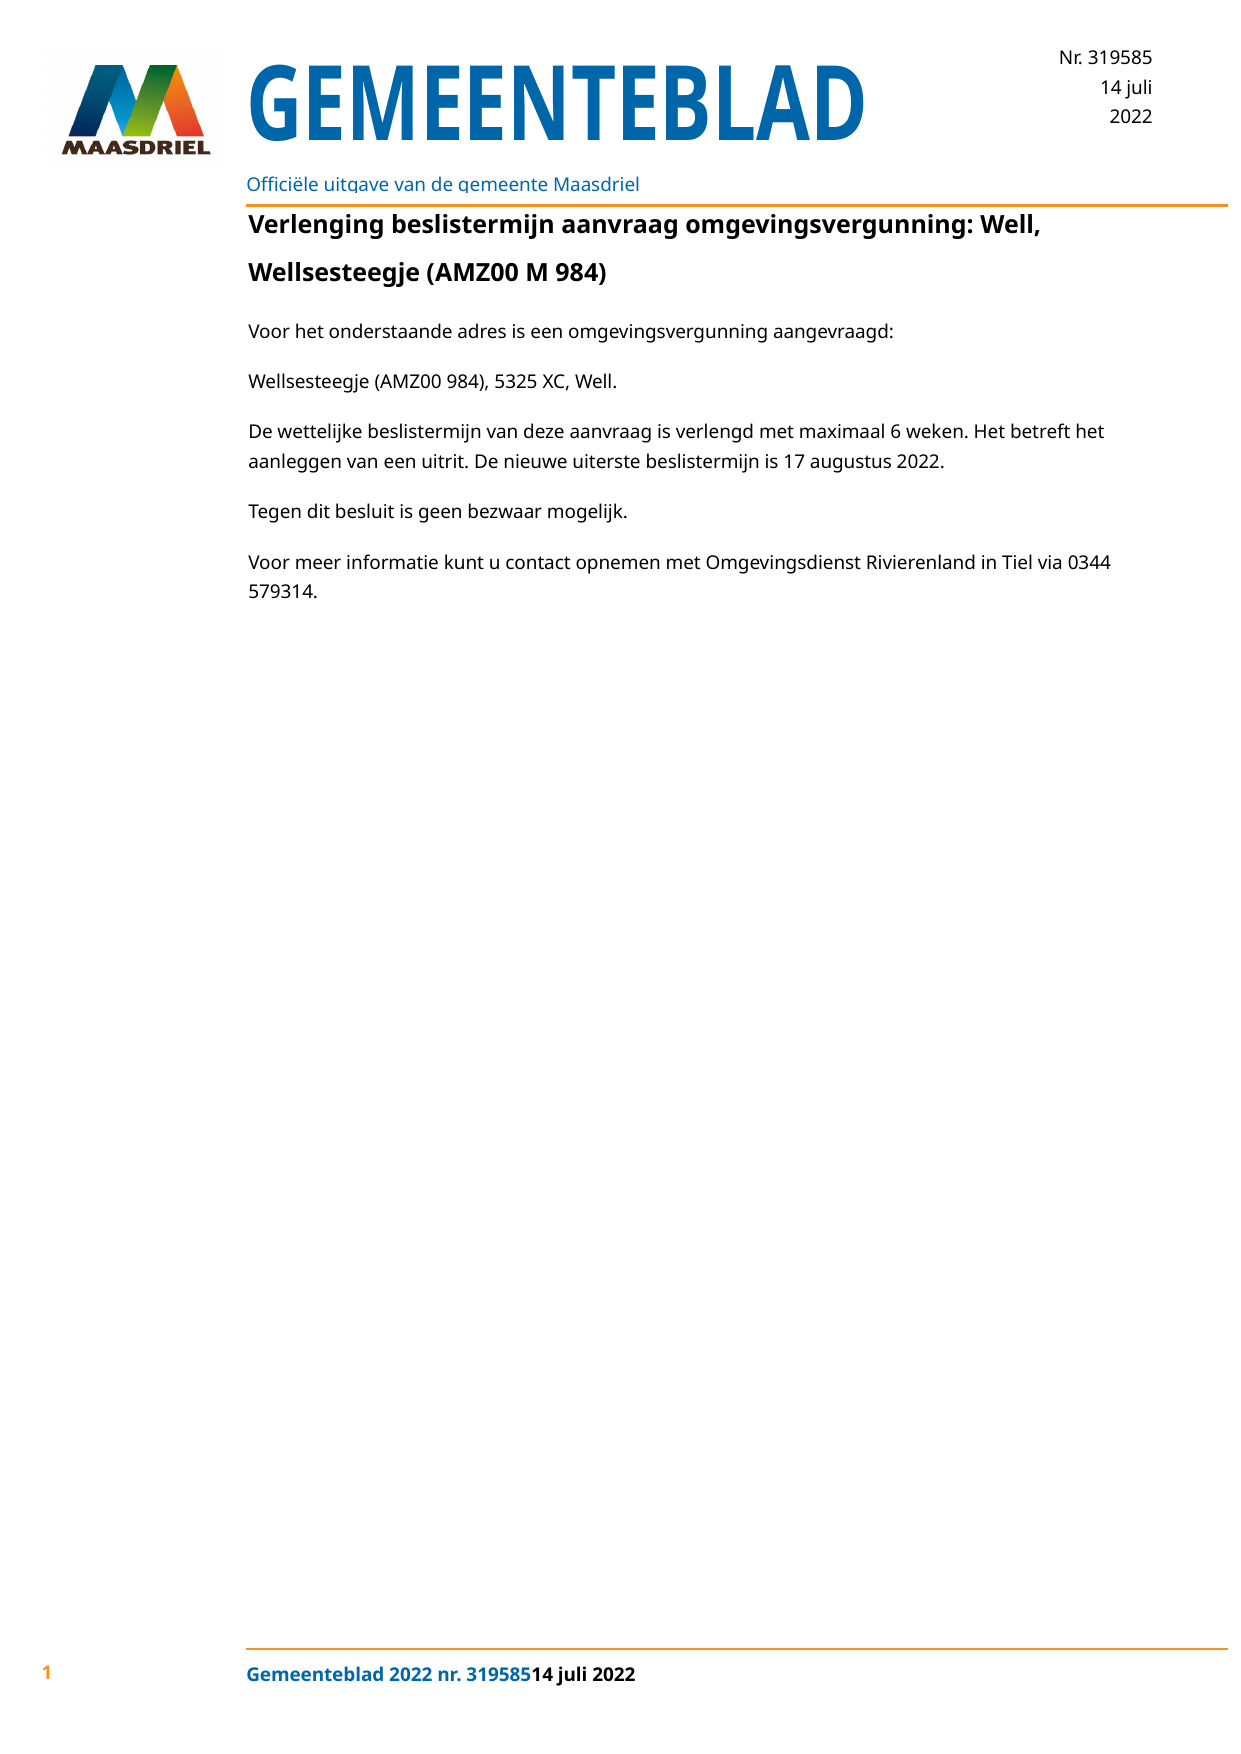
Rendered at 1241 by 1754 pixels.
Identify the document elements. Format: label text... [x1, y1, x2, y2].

text Voor het onderstaande adres is een omgevingsvergunning aangevraagd: [248, 318, 1152, 344]
text Wellsesteegje (AMZ00 984), 5325 XC, Well. [248, 368, 1152, 394]
text Verlenging beslistermijn aanvraag omgevingsvergunning: Well, Wellsesteegje (AMZ00 M 984) [248, 207, 1152, 288]
text Tegen dit besluit is geen bezwaar mogelijk. [248, 499, 1152, 524]
text De wettelijke beslistermijn van deze aanvraag is verlengd met maximaal 6 weken. Het betreft het aanleggen van een uitrit. De nieuwe uiterste beslistermijn is 17 augustus 2022. [248, 419, 1152, 474]
picture [41, 47, 231, 172]
text Voor meer informatie kunt u contact opnemen met Omgevingsdienst Rivierenland in Tiel via 0344 579314. [248, 549, 1152, 604]
